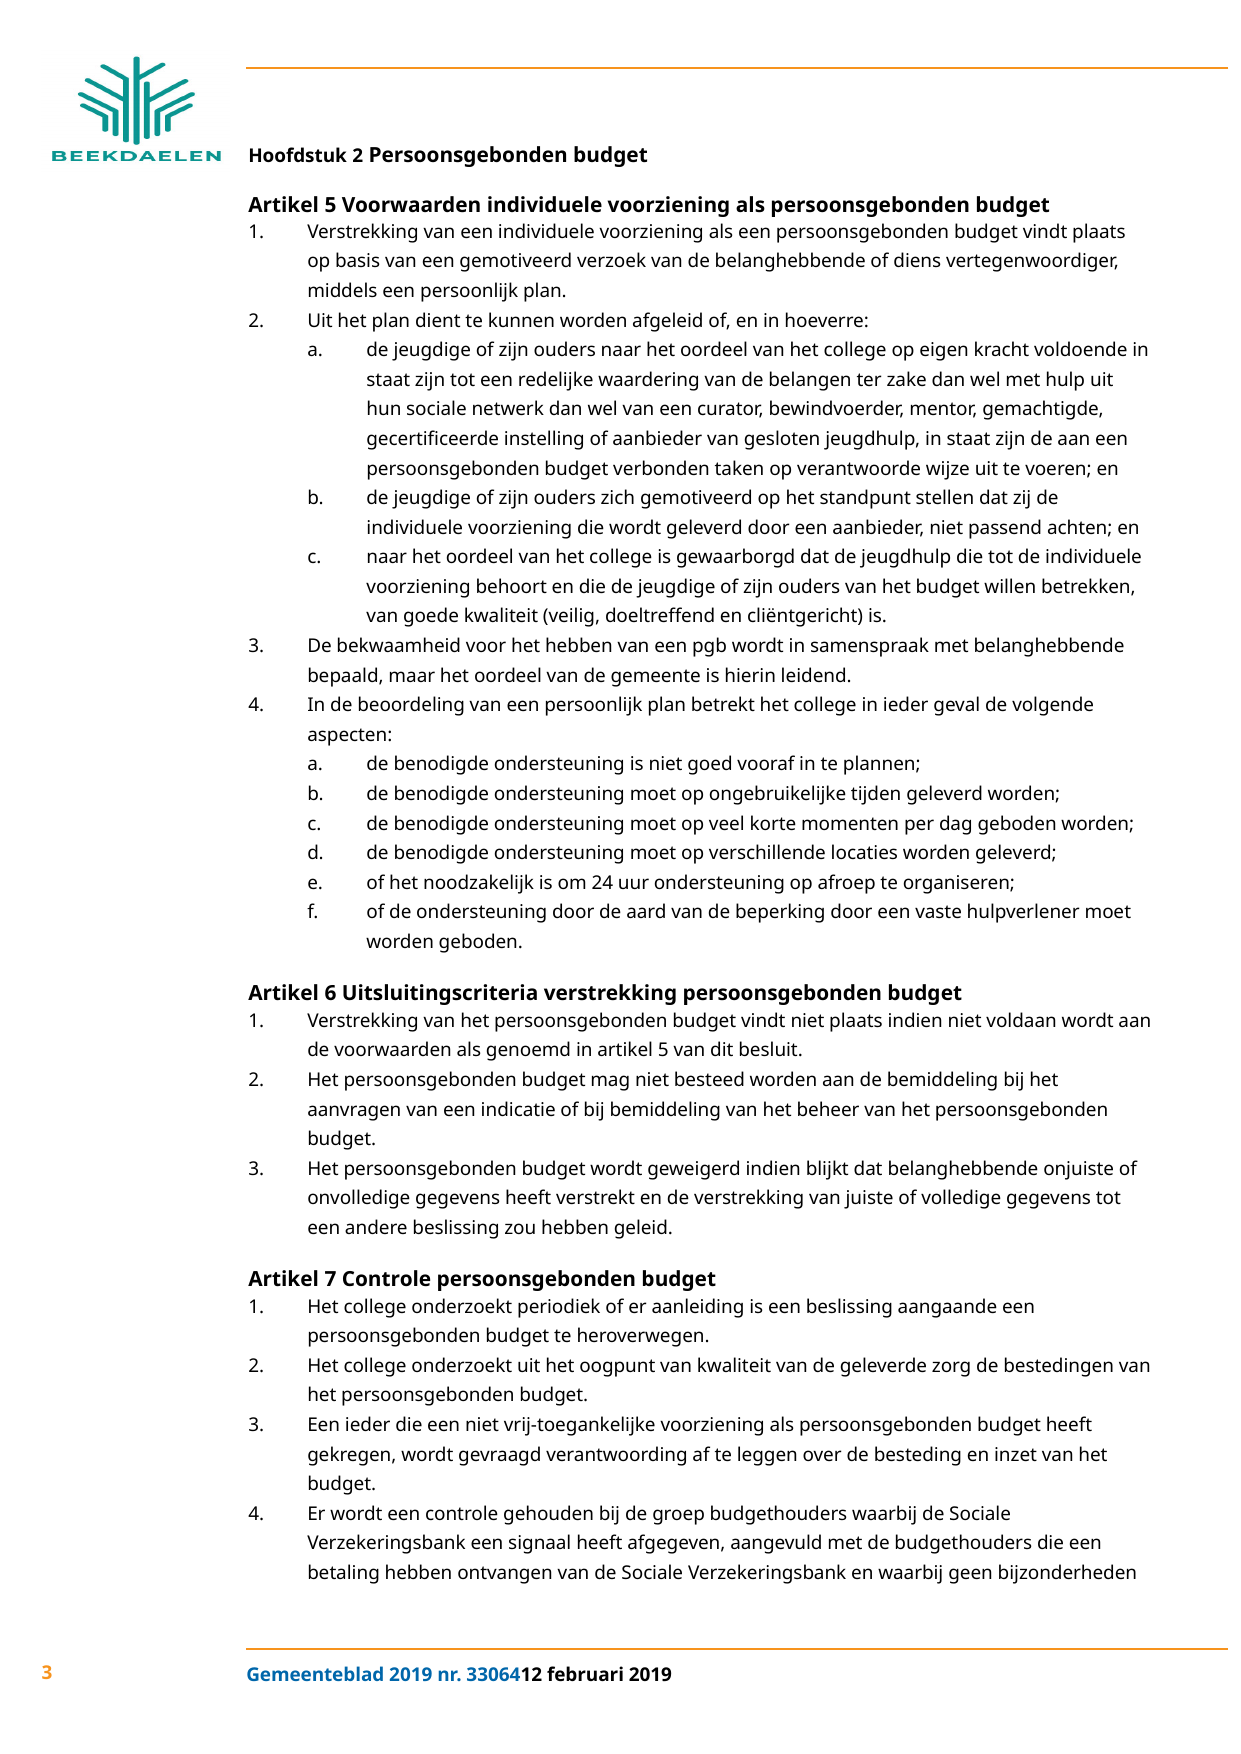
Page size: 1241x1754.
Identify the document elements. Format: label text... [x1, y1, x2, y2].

list of de ondersteuning door de aard van de beperking door een vaste hulpverlener moet worden geboden. [307, 898, 1152, 954]
picture [41, 47, 231, 172]
list de benodigde ondersteuning is niet goed vooraf in te plannen; [307, 751, 1152, 776]
text Artikel 6 Uitsluitingscriteria verstrekking persoonsgebonden budget [248, 978, 1152, 1007]
list In de beoordeling van een persoonlijk plan betrekt het college in ieder geval de volgende aspecten: [248, 691, 1152, 747]
list Het persoonsgebonden budget wordt geweigerd indien blijkt dat belanghebbende onjuiste of onvolledige gegevens heeft verstrekt en de verstrekking van juiste of volledige gegevens tot een andere beslissing zou hebben geleid. [248, 1155, 1152, 1240]
list de jeugdige of zijn ouders zich gemotiveerd op het standpunt stellen dat zij de individuele voorziening die wordt geleverd door een aanbieder, niet passend achten; en [307, 484, 1152, 540]
list Er wordt een controle gehouden bij de groep budgethouders waarbij de Sociale Verzekeringsbank een signaal heeft afgegeven, aangevuld met de budgethouders die een betaling hebben ontvangen van de Sociale Verzekeringsbank en waarbij geen bijzonderheden [248, 1500, 1152, 1585]
list Uit het plan dient te kunnen worden afgeleid of, en in hoeverre: [248, 307, 1152, 333]
list Verstrekking van het persoonsgebonden budget vindt niet plaats indien niet voldaan wordt aan de voorwaarden als genoemd in artikel 5 van dit besluit. [248, 1007, 1152, 1062]
list Het college onderzoekt uit het oogpunt van kwaliteit van de geleverde zorg de bestedingen van het persoonsgebonden budget. [248, 1352, 1152, 1407]
text Artikel 5 Voorwaarden individuele voorziening als persoonsgebonden budget [248, 190, 1152, 218]
list Het persoonsgebonden budget mag niet besteed worden aan de bemiddeling bij het aanvragen van een indicatie of bij bemiddeling van het beheer van het persoonsgebonden budget. [248, 1066, 1152, 1151]
list Het college onderzoekt periodiek of er aanleiding is een beslissing aangaande een persoonsgebonden budget te heroverwegen. [248, 1293, 1152, 1348]
list Een ieder die een niet vrij-toegankelijke voorziening als persoonsgebonden budget heeft gekregen, wordt gevraagd verantwoording af te leggen over de besteding en inzet van het budget. [248, 1411, 1152, 1496]
list naar het oordeel van het college is gewaarborgd dat de jeugdhulp die tot de individuele voorziening behoort en die de jeugdige of zijn ouders van het budget willen betrekken, van goede kwaliteit (veilig, doeltreffend en cliëntgericht) is. [307, 543, 1152, 628]
list de benodigde ondersteuning moet op veel korte momenten per dag geboden worden; [307, 810, 1152, 836]
list de benodigde ondersteuning moet op ongebruikelijke tijden geleverd worden; [307, 780, 1152, 806]
list Verstrekking van een individuele voorziening als een persoonsgebonden budget vindt plaats op basis van een gemotiveerd verzoek van de belanghebbende of diens vertegenwoordiger, middels een persoonlijk plan. [248, 218, 1152, 303]
list de benodigde ondersteuning moet op verschillende locaties worden geleverd; [307, 839, 1152, 865]
text Hoofdstuk 2 Persoonsgebonden budget [248, 140, 1152, 169]
list de jeugdige of zijn ouders naar het oordeel van het college op eigen kracht voldoende in staat zijn tot een redelijke waardering van de belangen ter zake dan wel met hulp uit hun sociale netwerk dan wel van een curator, bewindvoerder, mentor, gemachtigde, gecertificeerde instelling of aanbieder van gesloten jeugdhulp, in staat zijn de aan een persoonsgebonden budget verbonden taken op verantwoorde wijze uit te voeren; en [307, 336, 1152, 481]
list of het noodzakelijk is om 24 uur ondersteuning op afroep te organiseren; [307, 869, 1152, 895]
text Artikel 7 Controle persoonsgebonden budget [248, 1264, 1152, 1293]
list De bekwaamheid voor het hebben van een pgb wordt in samenspraak met belanghebbende bepaald, maar het oordeel van de gemeente is hierin leidend. [248, 632, 1152, 688]
